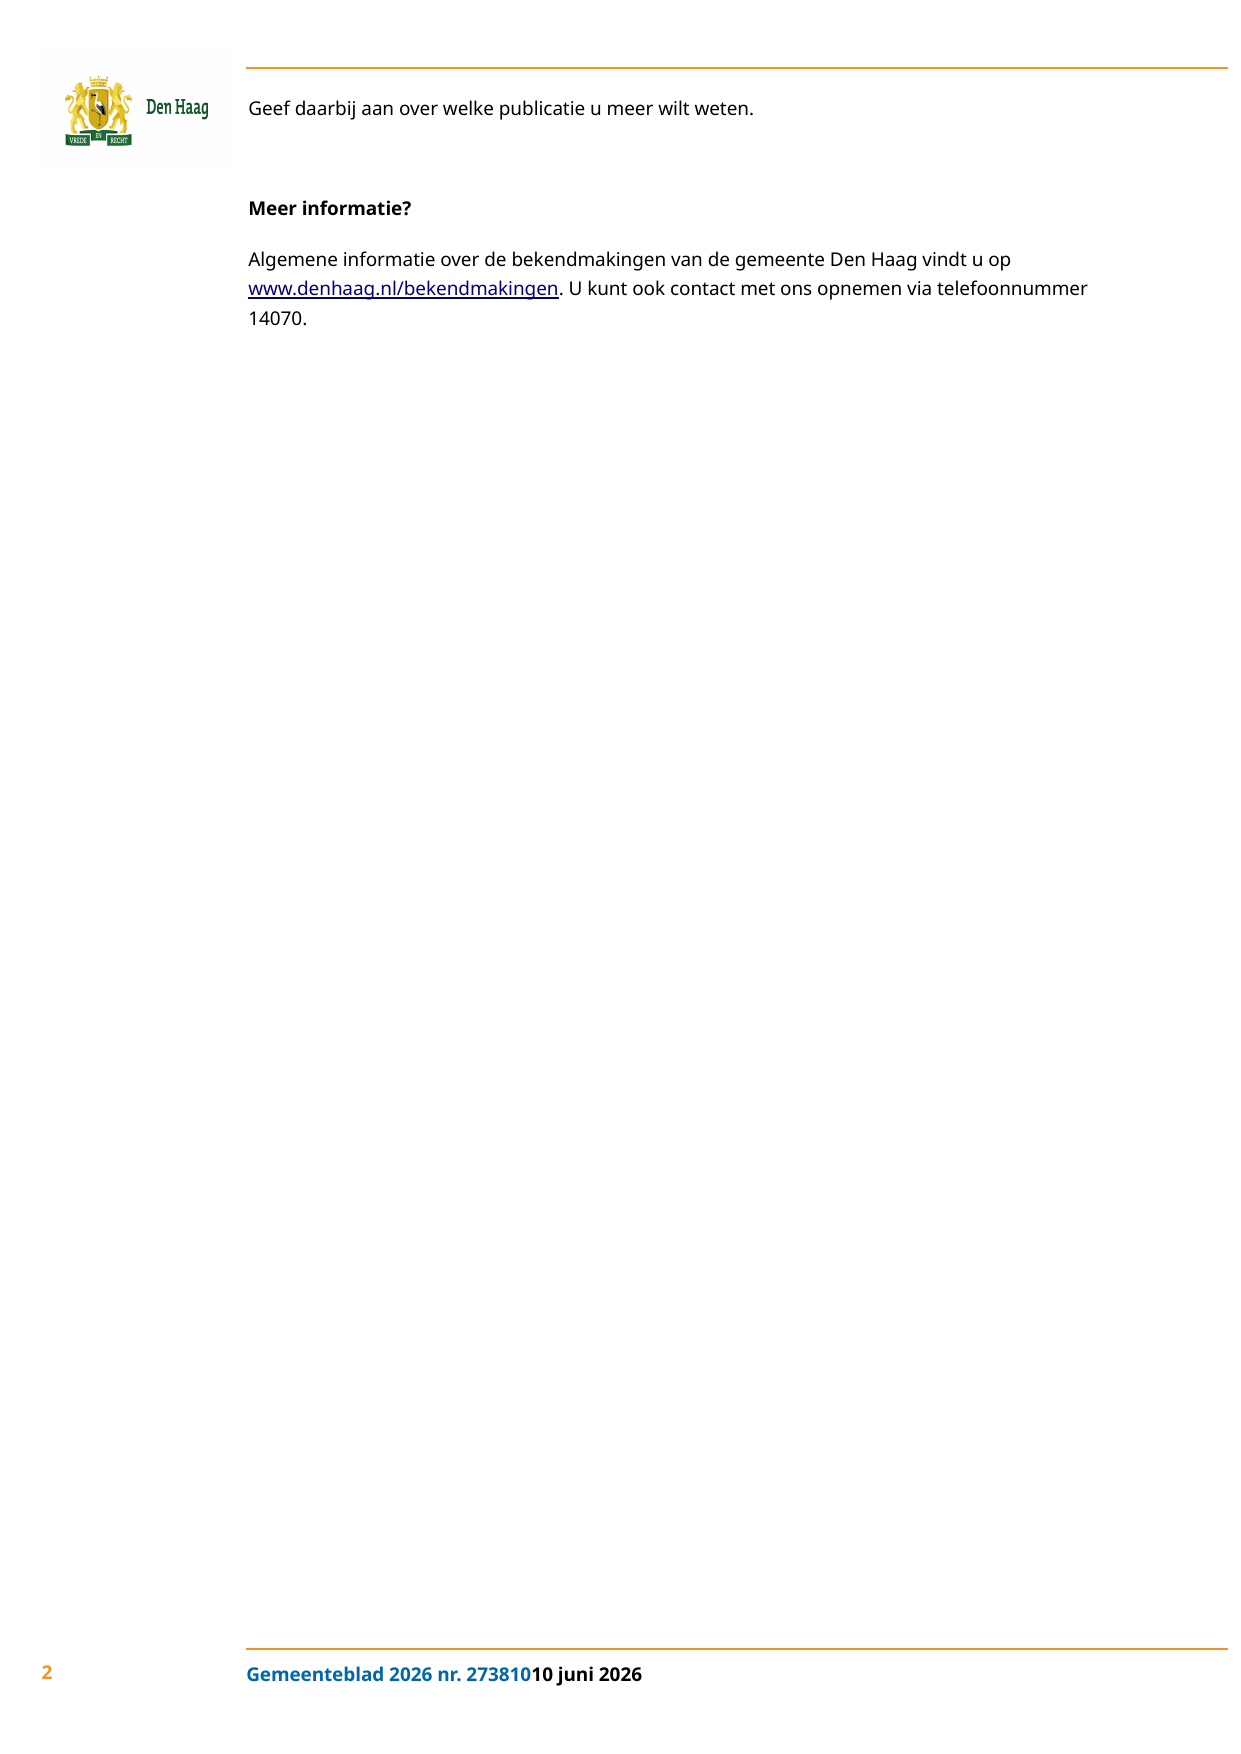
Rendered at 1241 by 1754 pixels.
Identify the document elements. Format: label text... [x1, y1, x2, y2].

text Meer informatie? [248, 196, 1152, 221]
text Algemene informatie over de bekendmakingen van de gemeente Den Haag vindt u op www.denhaag.nl/bekendmakingen. U kunt ook contact met ons opnemen via telefoonnummer 14070. [248, 246, 1152, 331]
text Geef daarbij aan over welke publicatie u meer wilt weten. [248, 95, 1152, 121]
picture [41, 47, 231, 172]
